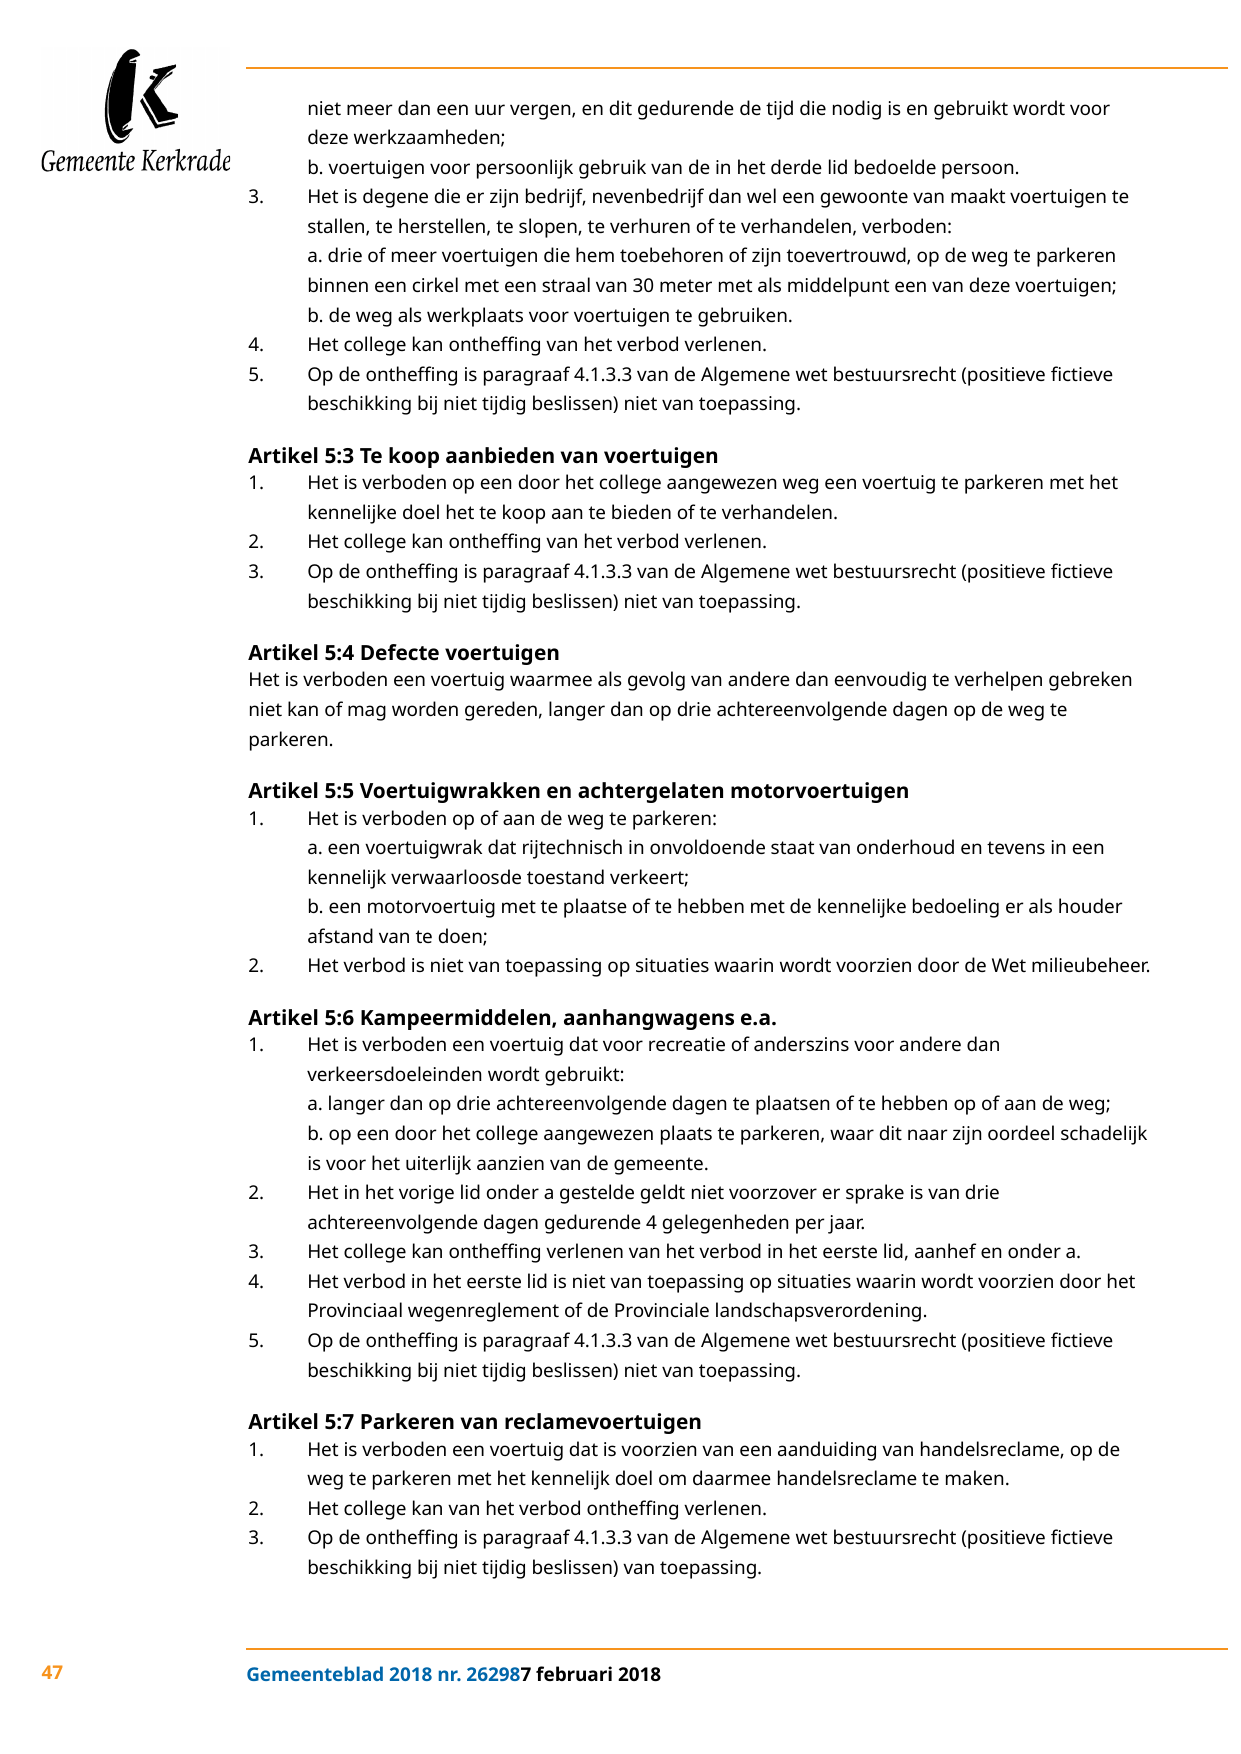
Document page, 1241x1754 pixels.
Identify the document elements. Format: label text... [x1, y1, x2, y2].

text Artikel 5:4 Defecte voertuigen [248, 638, 1152, 667]
list Het verbod in het eerste lid is niet van toepassing op situaties waarin wordt voorzien door het Provinciaal wegenreglement of de Provinciale landschapsverordening. [248, 1268, 1152, 1323]
list Het college kan ontheffing van het verbod verlenen. [248, 331, 1152, 357]
text Het is verboden een voertuig waarmee als gevolg van andere dan eenvoudig te verhelpen gebreken niet kan of mag worden gereden, langer dan op drie achtereenvolgende dagen op de weg te parkeren. [248, 667, 1152, 752]
list Het is verboden een voertuig dat voor recreatie of anderszins voor andere dan verkeersdoeleinden wordt gebruikt: [248, 1031, 1152, 1087]
list Op de ontheffing is paragraaf 4.1.3.3 van de Algemene wet bestuursrecht (positieve fictieve beschikking bij niet tijdig beslissen) niet van toepassing. [248, 1327, 1152, 1383]
list Het verbod is niet van toepassing op situaties waarin wordt voorzien door de Wet milieubeheer. [248, 953, 1152, 978]
list b. op een door het college aangewezen plaats te parkeren, waar dit naar zijn oordeel schadelijk is voor het uiterlijk aanzien van de gemeente. [248, 1120, 1152, 1176]
text Artikel 5:3 Te koop aanbieden van voertuigen [248, 441, 1152, 469]
list Op de ontheffing is paragraaf 4.1.3.3 van de Algemene wet bestuursrecht (positieve fictieve beschikking bij niet tijdig beslissen) niet van toepassing. [248, 558, 1152, 613]
list Het is verboden op een door het college aangewezen weg een voertuig te parkeren met het kennelijke doel het te koop aan te bieden of te verhandelen. [248, 469, 1152, 525]
list b. een motorvoertuig met te plaatse of te hebben met de kennelijke bedoeling er als houder afstand van te doen; [248, 893, 1152, 949]
text Artikel 5:6 Kampeermiddelen, aanhangwagens e.a. [248, 1003, 1152, 1031]
list b. voertuigen voor persoonlijk gebruik van de in het derde lid bedoelde persoon. [248, 154, 1152, 180]
list Het is verboden op of aan de weg te parkeren: [248, 805, 1152, 830]
list Het college kan ontheffing verlenen van het verbod in het eerste lid, aanhef en onder a. [248, 1238, 1152, 1264]
list a. drie of meer voertuigen die hem toebehoren of zijn toevertrouwd, op de weg te parkeren binnen een cirkel met een straal van 30 meter met als middelpunt een van deze voertuigen; [248, 243, 1152, 298]
picture [41, 47, 231, 172]
list niet meer dan een uur vergen, en dit gedurende de tijd die nodig is en gebruikt wordt voor deze werkzaamheden; [248, 95, 1152, 150]
list Op de ontheffing is paragraaf 4.1.3.3 van de Algemene wet bestuursrecht (positieve fictieve beschikking bij niet tijdig beslissen) niet van toepassing. [248, 361, 1152, 416]
list Het college kan ontheffing van het verbod verlenen. [248, 529, 1152, 554]
list Het is degene die er zijn bedrijf, nevenbedrijf dan wel een gewoonte van maakt voertuigen te stallen, te herstellen, te slopen, te verhuren of te verhandelen, verboden: [248, 183, 1152, 239]
list Het in het vorige lid onder a gestelde geldt niet voorzover er sprake is van drie achtereenvolgende dagen gedurende 4 gelegenheden per jaar. [248, 1179, 1152, 1235]
list Op de ontheffing is paragraaf 4.1.3.3 van de Algemene wet bestuursrecht (positieve fictieve beschikking bij niet tijdig beslissen) van toepassing. [248, 1524, 1152, 1580]
list a. een voertuigwrak dat rijtechnisch in onvoldoende staat van onderhoud en tevens in een kennelijk verwaarloosde toestand verkeert; [248, 834, 1152, 889]
list b. de weg als werkplaats voor voertuigen te gebruiken. [248, 302, 1152, 328]
list Het college kan van het verbod ontheffing verlenen. [248, 1495, 1152, 1521]
text Artikel 5:7 Parkeren van reclamevoertuigen [248, 1407, 1152, 1436]
list Het is verboden een voertuig dat is voorzien van een aanduiding van handelsreclame, op de weg te parkeren met het kennelijk doel om daarmee handelsreclame te maken. [248, 1436, 1152, 1491]
list a. langer dan op drie achtereenvolgende dagen te plaatsen of te hebben op of aan de weg; [248, 1091, 1152, 1116]
text Artikel 5:5 Voertuigwrakken en achtergelaten motorvoertuigen [248, 776, 1152, 805]
